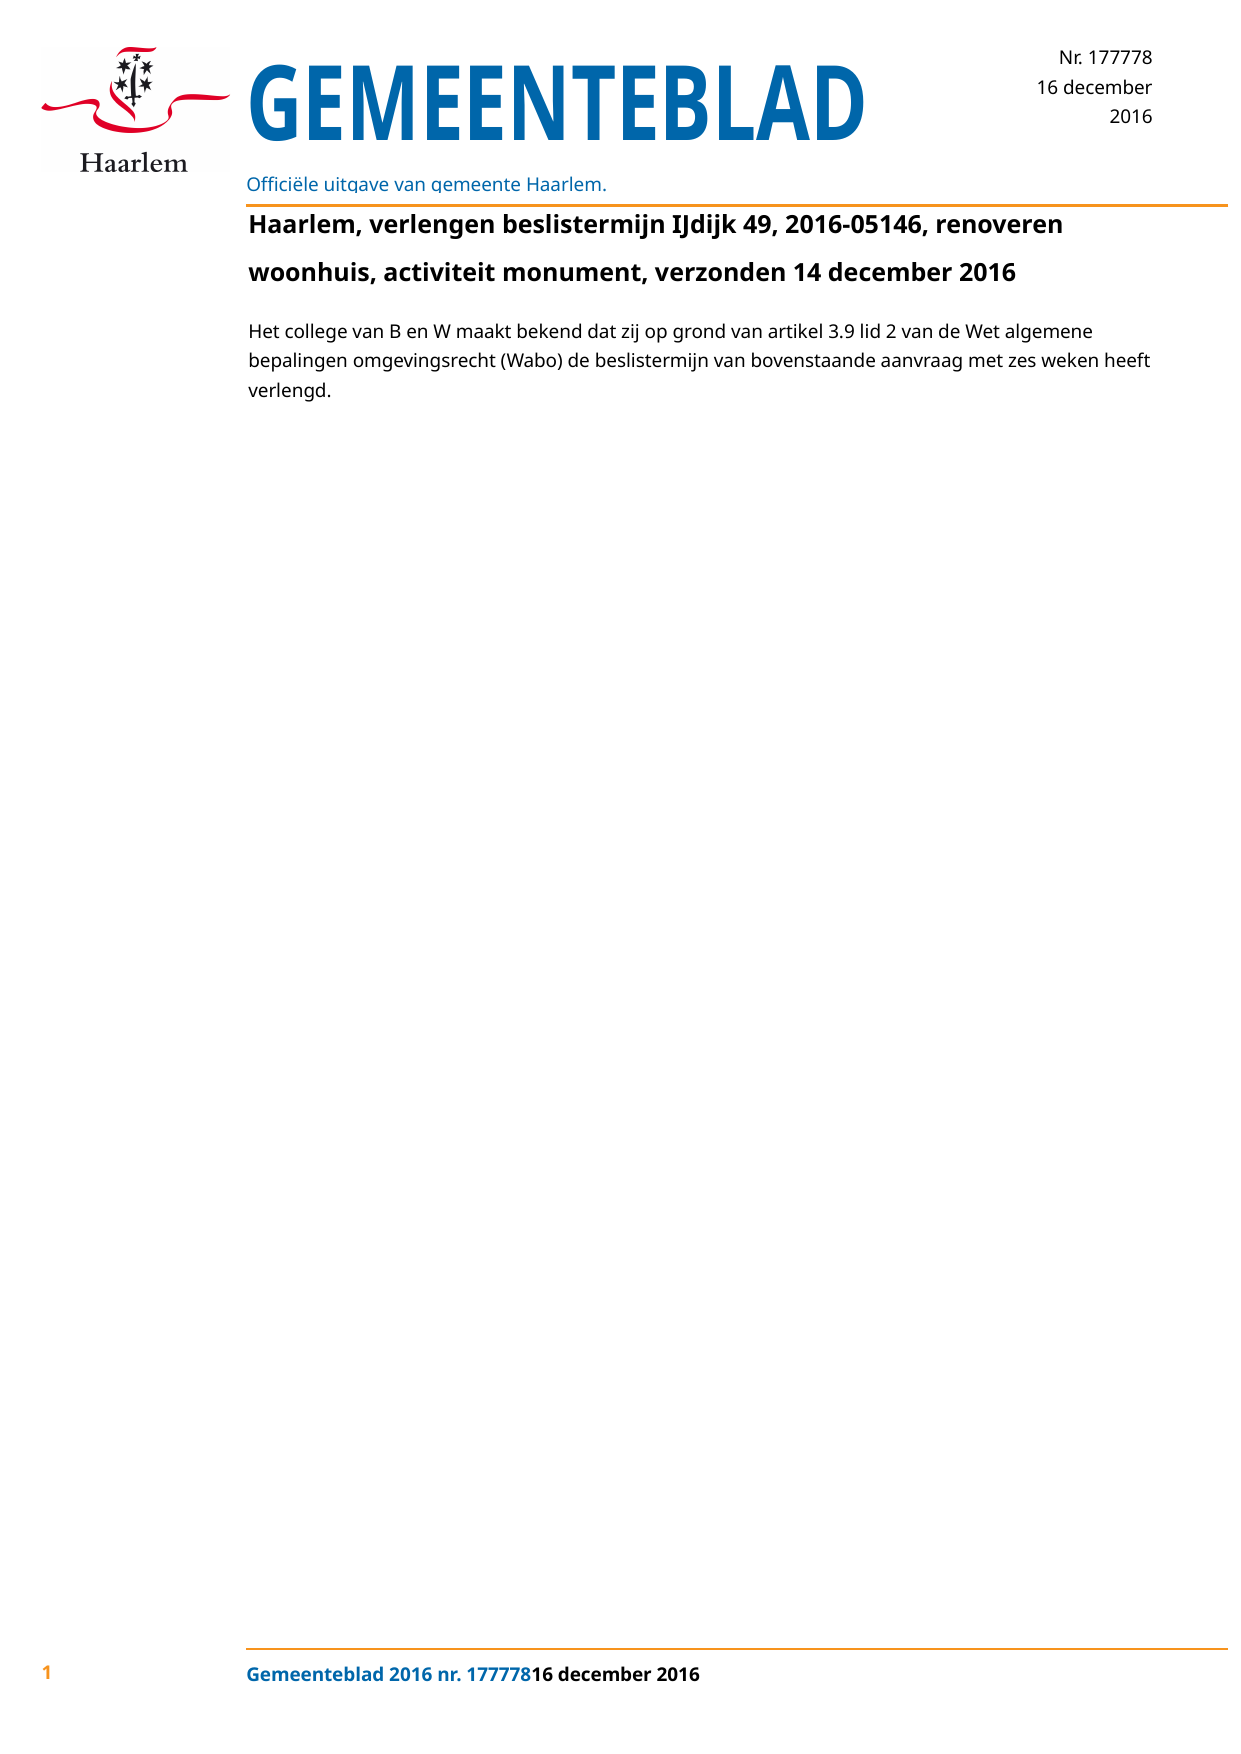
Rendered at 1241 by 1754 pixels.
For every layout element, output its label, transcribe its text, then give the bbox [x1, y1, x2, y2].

text Het college van B en W maakt bekend dat zij op grond van artikel 3.9 lid 2 van de Wet algemene bepalingen omgevingsrecht (Wabo) de beslistermijn van bovenstaande aanvraag met zes weken heeft verlengd. [248, 318, 1152, 403]
picture [41, 47, 231, 172]
text Haarlem, verlengen beslistermijn IJdijk 49, 2016-05146, renoveren woonhuis, activiteit monument, verzonden 14 december 2016 [248, 207, 1152, 288]
